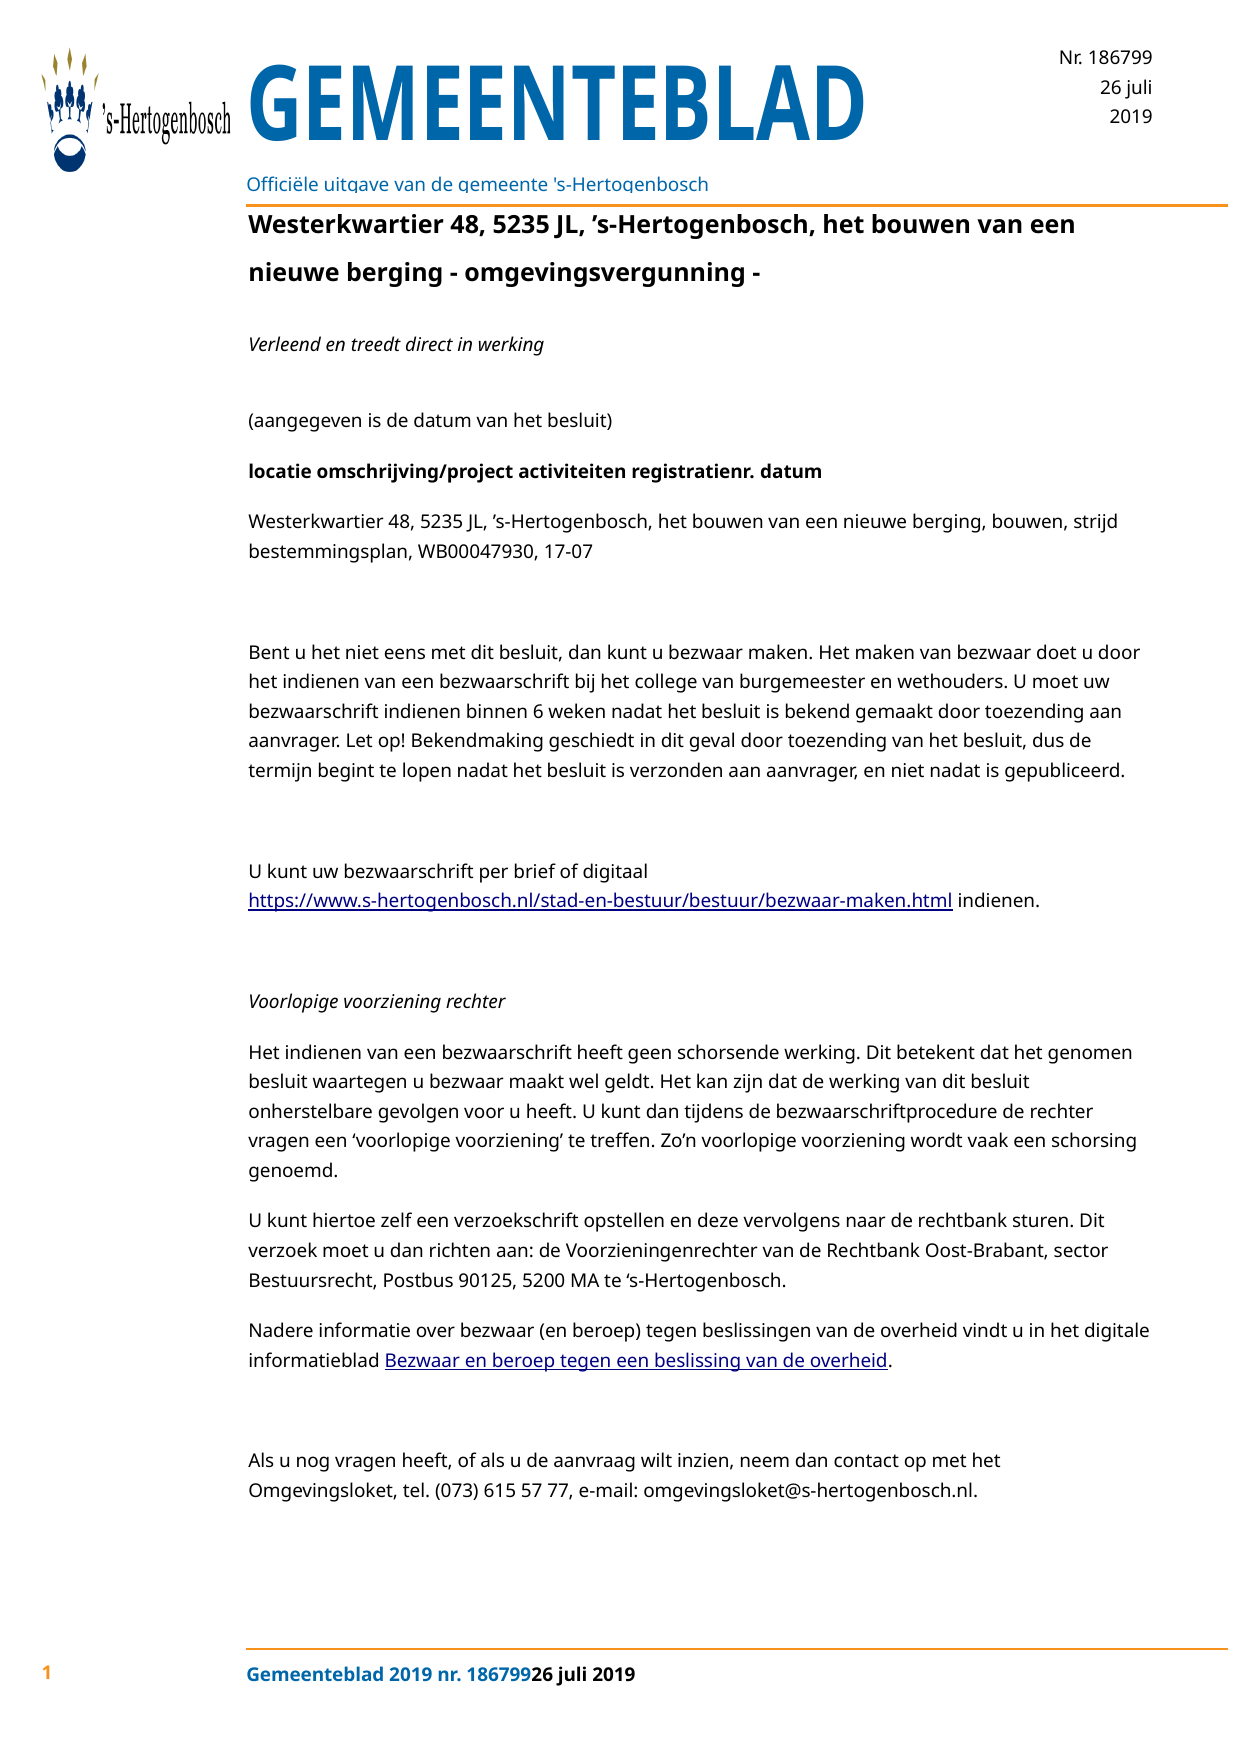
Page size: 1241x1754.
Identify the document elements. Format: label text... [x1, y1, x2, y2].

text U kunt hiertoe zelf een verzoekschrift opstellen en deze vervolgens naar de rechtbank sturen. Dit verzoek moet u dan richten aan: de Voorzieningenrechter van de Rechtbank Oost-Brabant, sector Bestuursrecht, Postbus 90125, 5200 MA te ‘s-Hertogenbosch. [248, 1208, 1152, 1292]
text Westerkwartier 48, 5235 JL, ’s-Hertogenbosch, het bouwen van een nieuwe berging - omgevingsvergunning - [248, 207, 1152, 288]
text locatie omschrijving/project activiteiten registratienr. datum [248, 458, 1152, 484]
text Verleend en treedt direct in werking [248, 331, 1152, 357]
text (aangegeven is de datum van het besluit) [248, 408, 1152, 433]
text Nadere informatie over bezwaar (en beroep) tegen beslissingen van de overheid vindt u in het digitale informatieblad Bezwaar en beroep tegen een beslissing van de overheid. [248, 1317, 1152, 1372]
text Bent u het niet eens met dit besluit, dan kunt u bezwaar maken. Het maken van bezwaar doet u door het indienen van een bezwaarschrift bij het college van burgemeester en wethouders. U moet uw bezwaarschrift indienen binnen 6 weken nadat het besluit is bekend gemaakt door toezending aan aanvrager. Let op! Bekendmaking geschiedt in dit geval door toezending van het besluit, dus de termijn begint te lopen nadat het besluit is verzonden aan aanvrager, en niet nadat is gepubliceerd. [248, 639, 1152, 783]
text Voorlopige voorziening rechter [248, 988, 1152, 1014]
text Als u nog vragen heeft, of als u de aanvraag wilt inzien, neem dan contact op met het Omgevingsloket, tel. (073) 615 57 77, e-mail: omgevingsloket@s-hertogenbosch.nl. [248, 1448, 1152, 1503]
picture [41, 47, 231, 172]
text U kunt uw bezwaarschrift per brief of digitaal https://www.s-hertogenbosch.nl/stad-en-bestuur/bestuur/bezwaar-maken.html indienen. [248, 858, 1152, 913]
text Westerkwartier 48, 5235 JL, ’s-Hertogenbosch, het bouwen van een nieuwe berging, bouwen, strijd bestemmingsplan, WB00047930, 17-07 [248, 508, 1152, 564]
text Het indienen van een bezwaarschrift heeft geen schorsende werking. Dit betekent dat het genomen besluit waartegen u bezwaar maakt wel geldt. Het kan zijn dat de werking van dit besluit onherstelbare gevolgen voor u heeft. U kunt dan tijdens de bezwaarschriftprocedure de rechter vragen een ‘voorlopige voorziening’ te treffen. Zo’n voorlopige voorziening wordt vaak een schorsing genoemd. [248, 1039, 1152, 1183]
